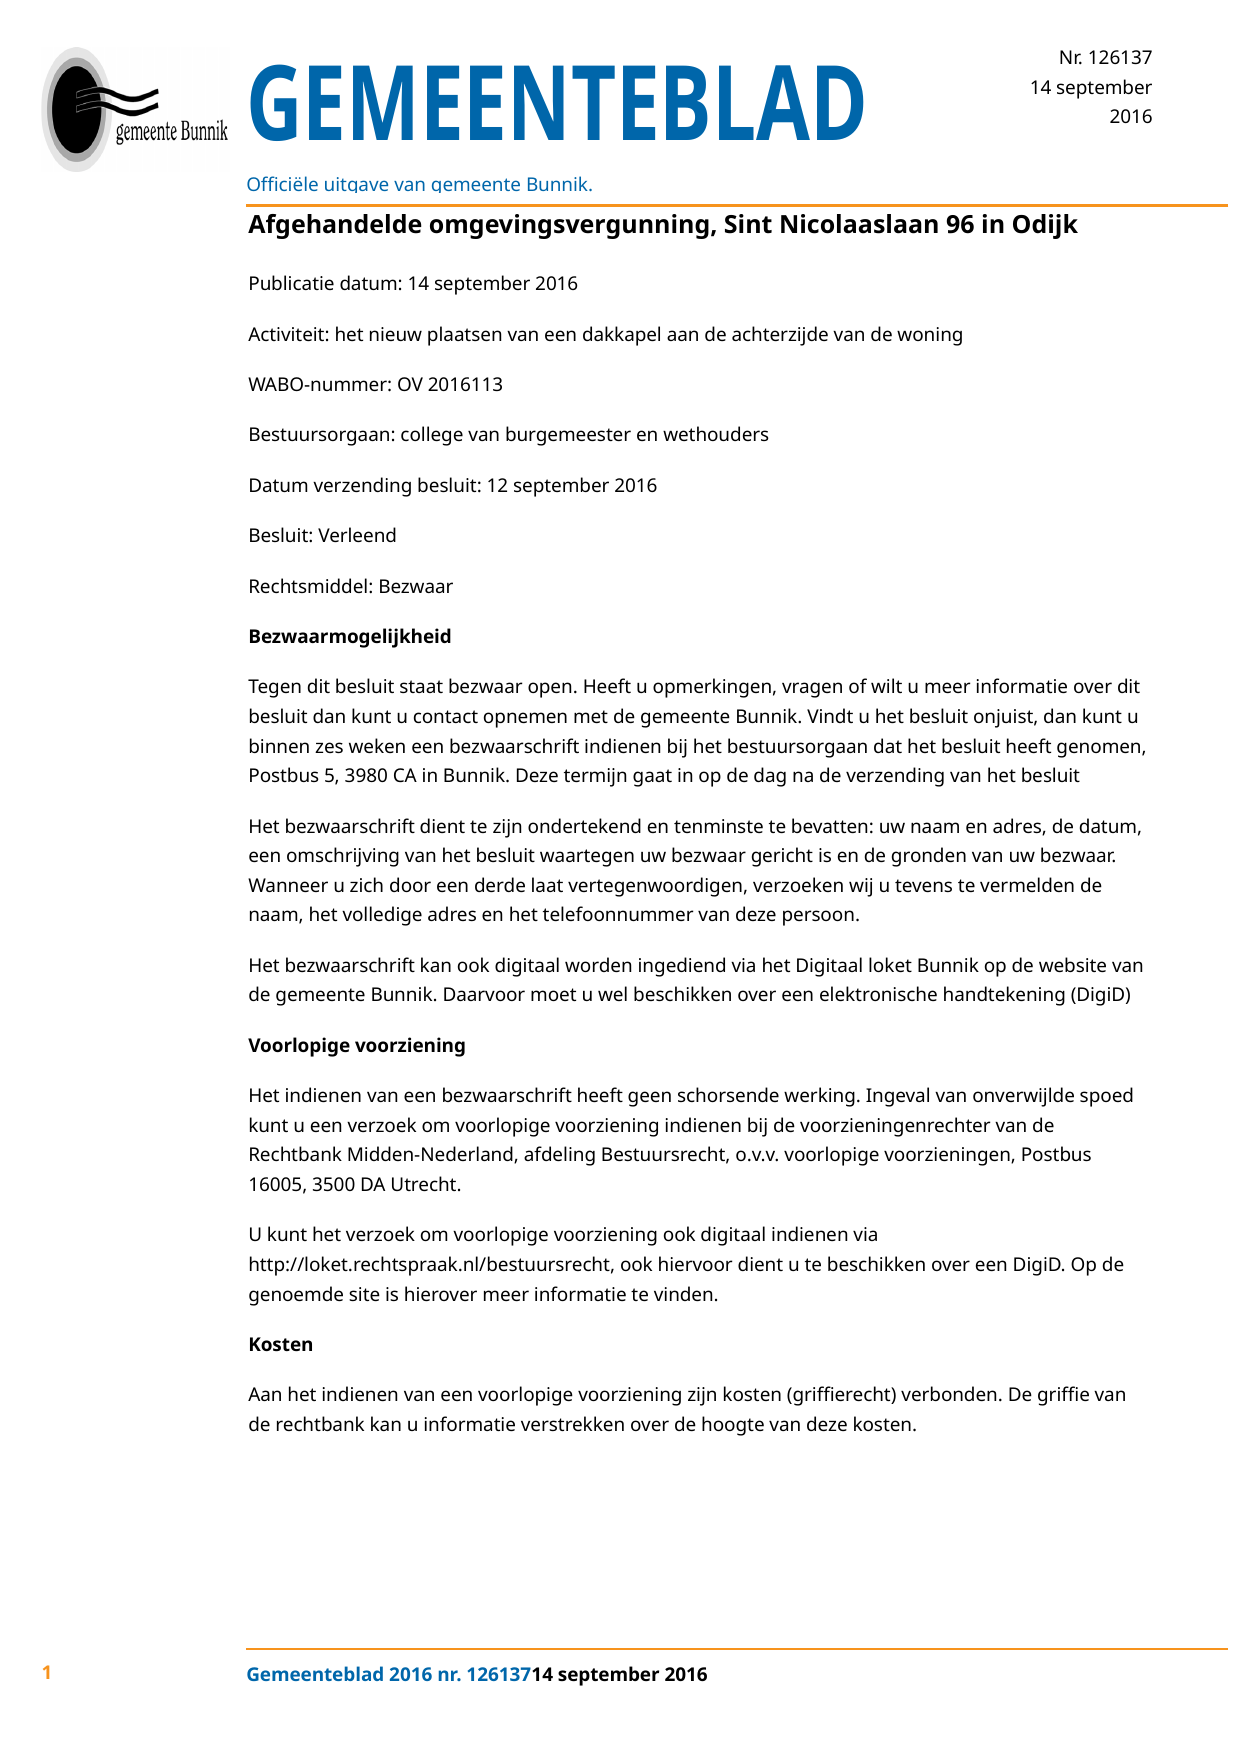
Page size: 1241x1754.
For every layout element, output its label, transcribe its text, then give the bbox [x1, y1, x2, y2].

text Rechtsmiddel: Bezwaar [248, 573, 1152, 598]
text U kunt het verzoek om voorlopige voorziening ook digitaal indienen via http://loket.rechtspraak.nl/bestuursrecht, ook hiervoor dient u te beschikken over een DigiD. Op de genoemde site is hierover meer informatie te vinden. [248, 1222, 1152, 1306]
text Bezwaarmogelijkheid [248, 623, 1152, 649]
text Datum verzending besluit: 12 september 2016 [248, 472, 1152, 498]
text WABO-nummer: OV 2016113 [248, 371, 1152, 397]
picture [41, 47, 231, 172]
text Publicatie datum: 14 september 2016 [248, 270, 1152, 296]
text Activiteit: het nieuw plaatsen van een dakkapel aan de achterzijde van de woning [248, 321, 1152, 346]
text Het bezwaarschrift kan ook digitaal worden ingediend via het Digitaal loket Bunnik op de website van de gemeente Bunnik. Daarvoor moet u wel beschikken over een elektronische handtekening (DigiD) [248, 952, 1152, 1007]
text Tegen dit besluit staat bezwaar open. Heeft u opmerkingen, vragen of wilt u meer informatie over dit besluit dan kunt u contact opnemen met de gemeente Bunnik. Vindt u het besluit onjuist, dan kunt u binnen zes weken een bezwaarschrift indienen bij het bestuursorgaan dat het besluit heeft genomen, Postbus 5, 3980 CA in Bunnik. Deze termijn gaat in op de dag na de verzending van het besluit [248, 674, 1152, 788]
text Voorlopige voorziening [248, 1032, 1152, 1058]
text Aan het indienen van een voorlopige voorziening zijn kosten (griffierecht) verbonden. De griffie van de rechtbank kan u informatie verstrekken over de hoogte van deze kosten. [248, 1382, 1152, 1437]
text Kosten [248, 1331, 1152, 1357]
text Besluit: Verleend [248, 522, 1152, 548]
text Afgehandelde omgevingsvergunning, Sint Nicolaaslaan 96 in Odijk [248, 207, 1152, 241]
text Het indienen van een bezwaarschrift heeft geen schorsende werking. Ingeval van onverwijlde spoed kunt u een verzoek om voorlopige voorziening indienen bij de voorzieningenrechter van de Rechtbank Midden-Nederland, afdeling Bestuursrecht, o.v.v. voorlopige voorzieningen, Postbus 16005, 3500 DA Utrecht. [248, 1082, 1152, 1197]
text Het bezwaarschrift dient te zijn ondertekend en tenminste te bevatten: uw naam en adres, de datum, een omschrijving van het besluit waartegen uw bezwaar gericht is en de gronden van uw bezwaar. Wanneer u zich door een derde laat vertegenwoordigen, verzoeken wij u tevens te vermelden de naam, het volledige adres en het telefoonnummer van deze persoon. [248, 813, 1152, 927]
text Bestuursorgaan: college van burgemeester en wethouders [248, 422, 1152, 447]
